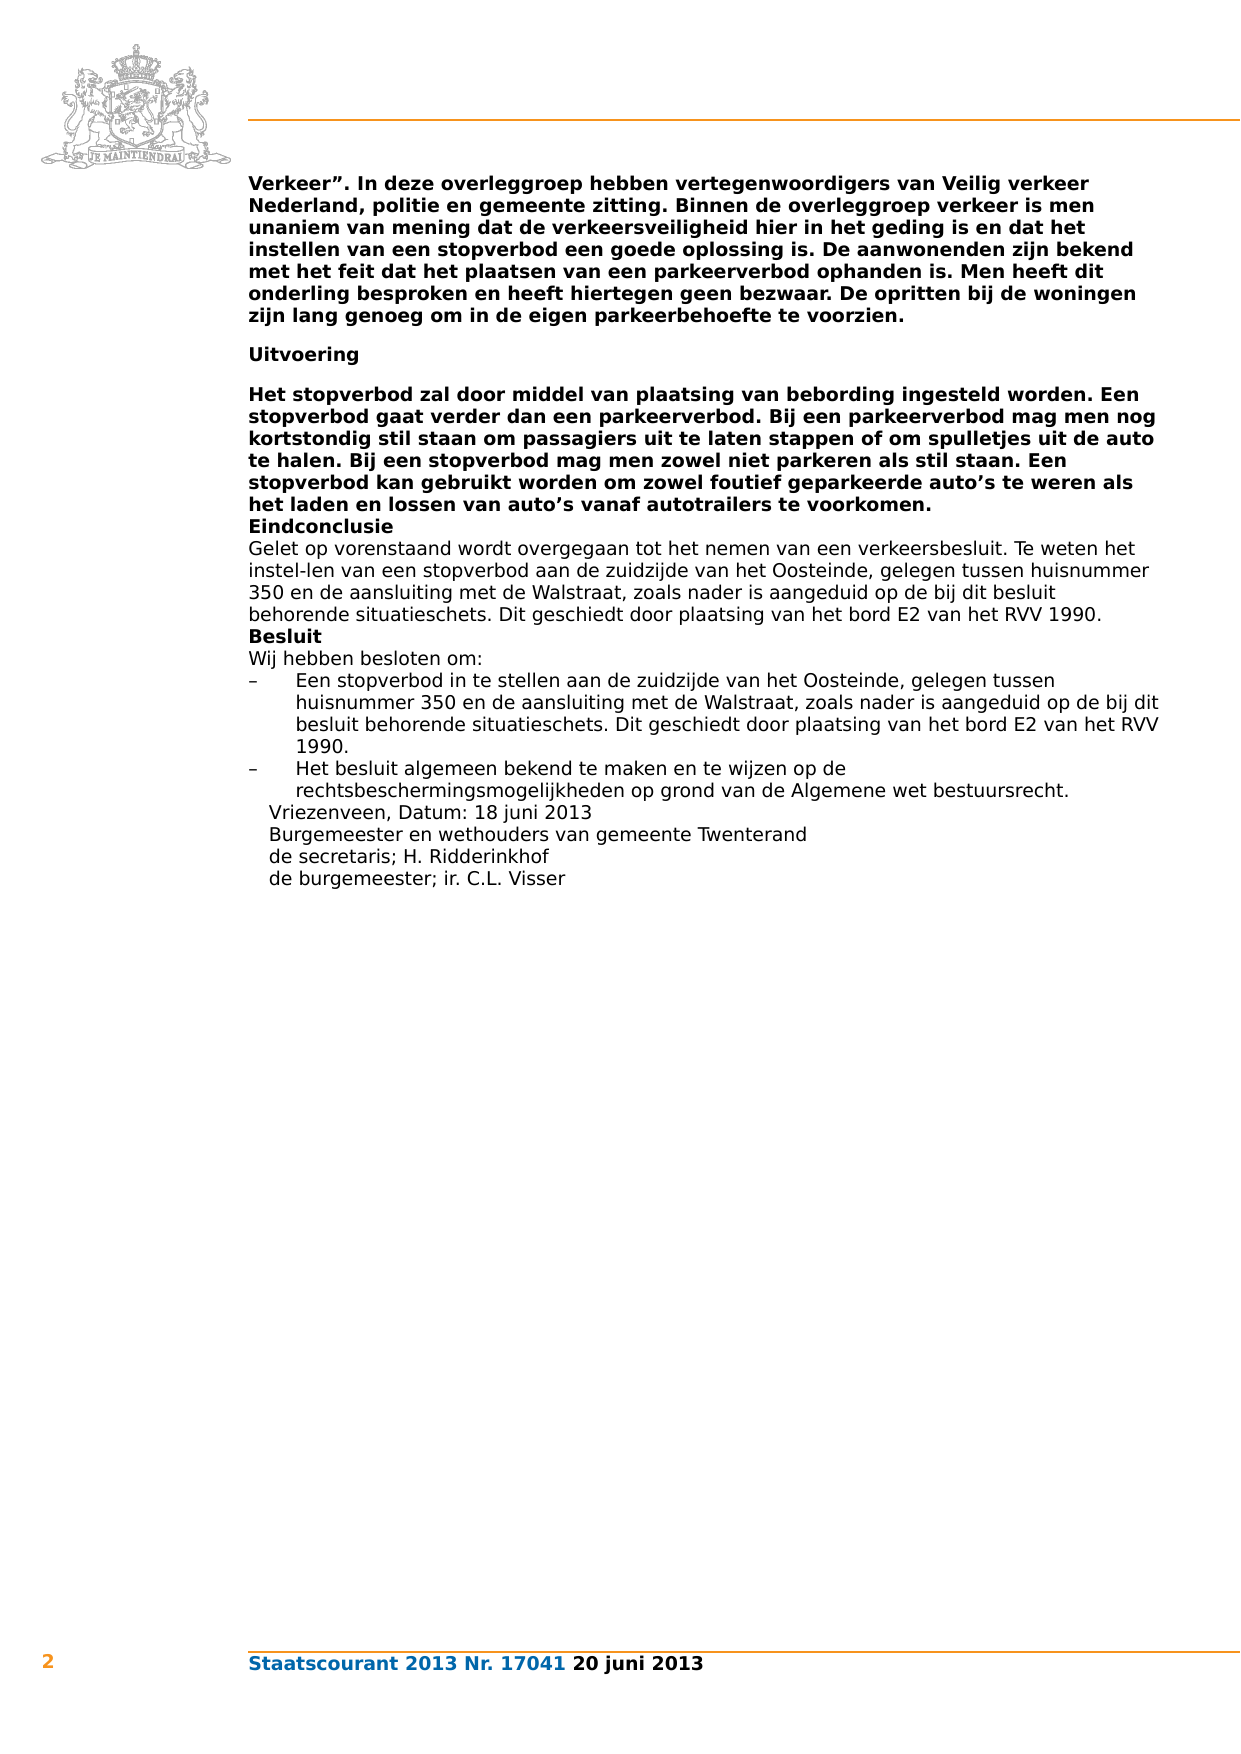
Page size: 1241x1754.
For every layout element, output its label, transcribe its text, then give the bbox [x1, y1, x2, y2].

text Wij hebben besloten om: [248, 648, 1163, 670]
text de burgemeester; ir. C.L. Visser [248, 868, 1163, 889]
subtitle Het stopverbod zal door middel van plaatsing van bebording ingesteld worden. Een stopverbod gaat verder dan een parkeerverbod. Bij een parkeerverbod mag men nog kortstondig stil staan om passagiers uit te laten stappen of om spulletjes uit de auto te halen. Bij een stopverbod mag men zowel niet parkeren als stil staan. Een stopverbod kan gebruikt worden om zowel foutief geparkeerde auto’s te weren als het laden en lossen van auto’s vanaf autotrailers te voorkomen. [248, 384, 1163, 516]
text Vriezenveen, Datum: 18 juni 2013 [248, 802, 1163, 824]
text Besluit [248, 626, 1163, 648]
list Het besluit algemeen bekend te maken en te wijzen op de rechtsbeschermingsmogelijkheden op grond van de Algemene wet bestuursrecht. [248, 758, 1163, 802]
text Eindconclusie [248, 516, 1163, 538]
text Gelet op vorenstaand wordt overgegaan tot het nemen van een verkeersbesluit. Te weten het instel-len van een stopverbod aan de zuidzijde van het Oosteinde, gelegen tussen huisnummer 350 en de aansluiting met de Walstraat, zoals nader is aangeduid op de bij dit besluit behorende situatieschets. Dit geschiedt door plaatsing van het bord E2 van het RVV 1990. [248, 538, 1163, 626]
text de secretaris; H. Ridderinkhof [248, 846, 1163, 868]
text Burgemeester en wethouders van gemeente Twenterand [248, 824, 1163, 846]
subtitle Uitvoering [248, 344, 1163, 366]
text Verkeer”. In deze overleggroep hebben vertegenwoordigers van Veilig verkeer Nederland, politie en gemeente zitting. Binnen de overleggroep verkeer is men unaniem van mening dat de verkeersveiligheid hier in het geding is en dat het instellen van een stopverbod een goede oplossing is. De aanwonenden zijn bekend met het feit dat het plaatsen van een parkeerverbod ophanden is. Men heeft dit onderling besproken en heeft hiertegen geen bezwaar. De opritten bij de woningen zijn lang genoeg om in de eigen parkeerbehoefte te voorzien. [248, 173, 1163, 327]
list Een stopverbod in te stellen aan de zuidzijde van het Oosteinde, gelegen tussen huisnummer 350 en de aansluiting met de Walstraat, zoals nader is aangeduid op de bij dit besluit behorende situatieschets. Dit geschiedt door plaatsing van het bord E2 van het RVV 1990. [248, 670, 1163, 758]
picture [41, 44, 231, 169]
